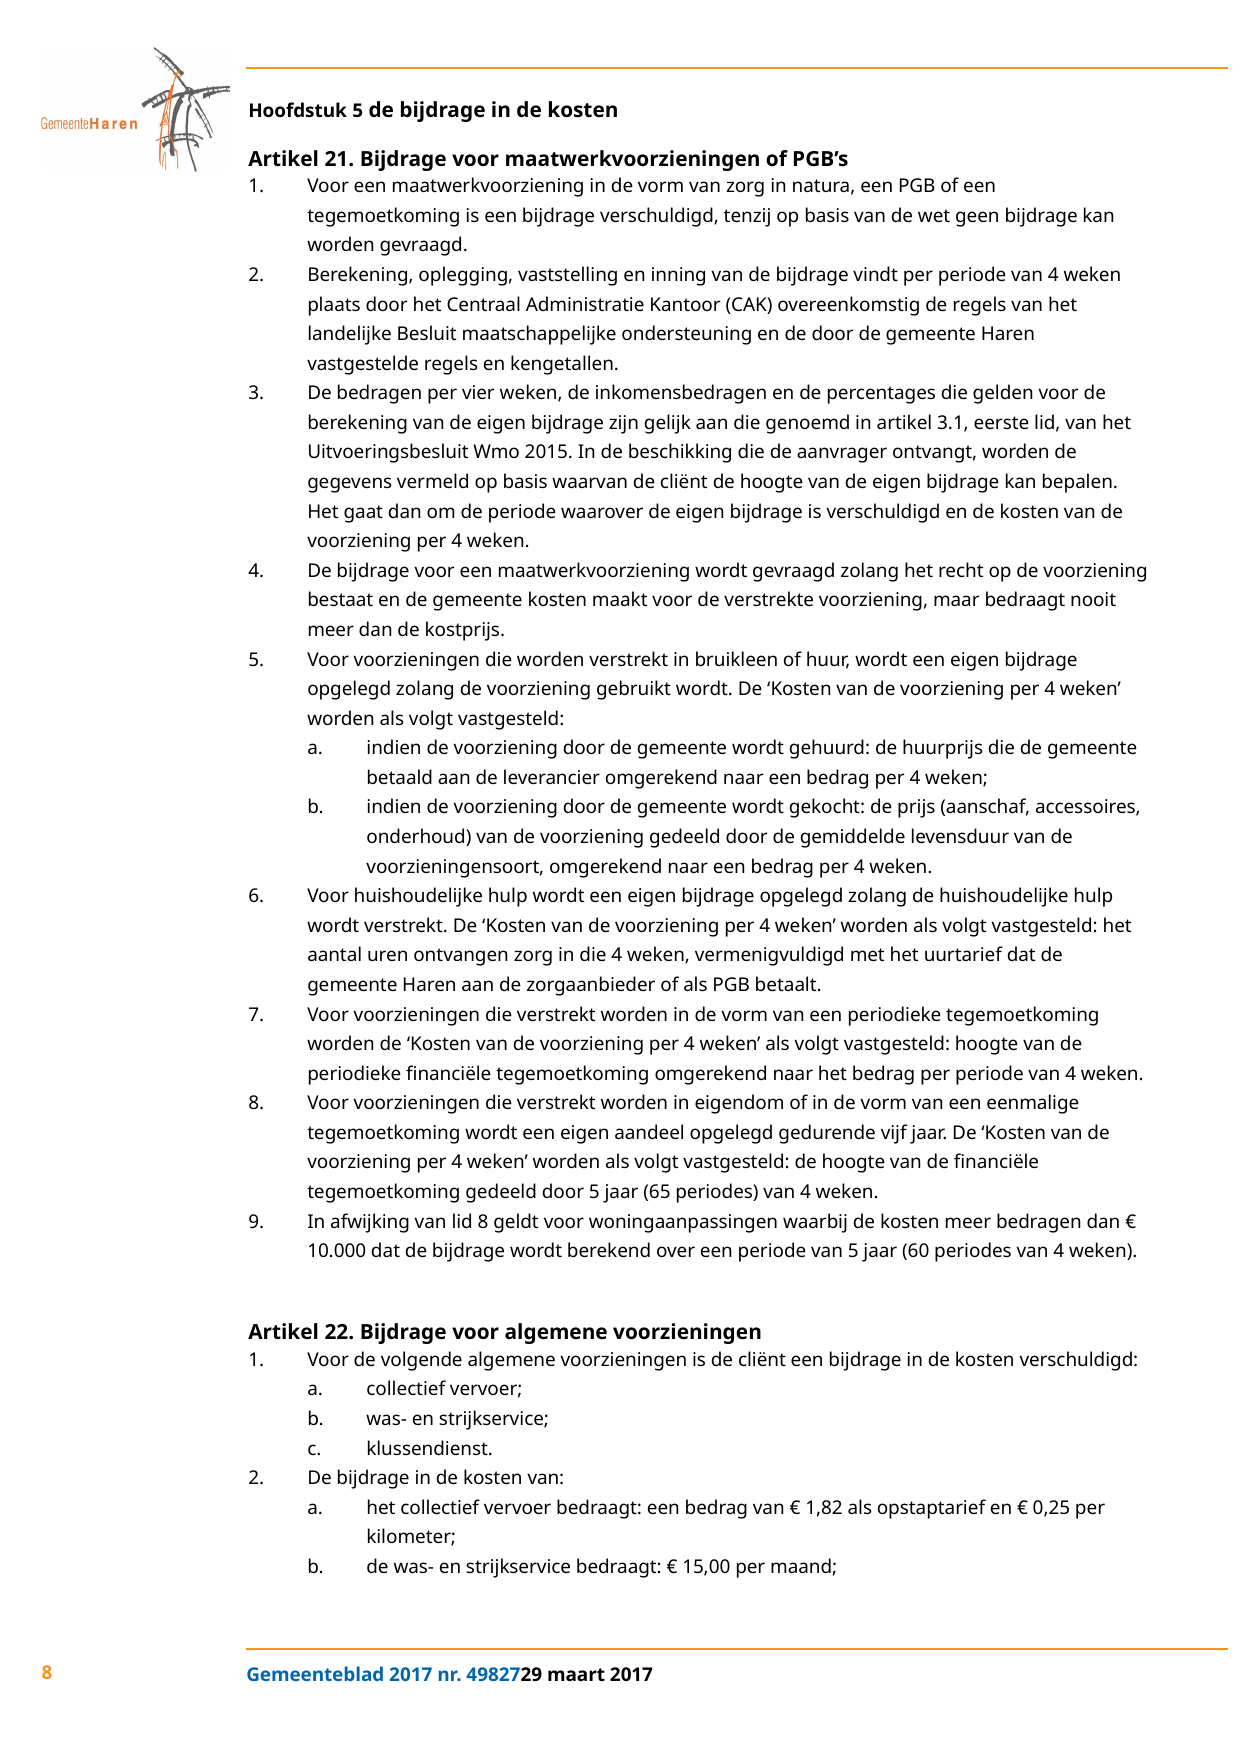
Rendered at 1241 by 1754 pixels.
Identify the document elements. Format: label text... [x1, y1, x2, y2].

text Artikel 22. Bijdrage voor algemene voorzieningen [248, 1317, 1152, 1346]
text Hoofdstuk 5 de bijdrage in de kosten [248, 95, 1152, 123]
list De bijdrage in de kosten van: [248, 1464, 1152, 1490]
list de was- en strijkservice bedraagt: € 15,00 per maand; [307, 1553, 1152, 1579]
list Voor huishoudelijke hulp wordt een eigen bijdrage opgelegd zolang de huishoudelijke hulp wordt verstrekt. De ‘Kosten van de voorziening per 4 weken’ worden als volgt vastgesteld: het aantal uren ontvangen zorg in die 4 weken, vermenigvuldigd met het uurtarief dat de gemeente Haren aan de zorgaanbieder of als PGB betaalt. [248, 882, 1152, 997]
picture [41, 47, 231, 172]
list indien de voorziening door de gemeente wordt gehuurd: de huurprijs die de gemeente betaald aan de leverancier omgerekend naar een bedrag per 4 weken; [307, 734, 1152, 790]
list De bijdrage voor een maatwerkvoorziening wordt gevraagd zolang het recht op de voorziening bestaat en de gemeente kosten maakt voor de verstrekte voorziening, maar bedraagt nooit meer dan de kostprijs. [248, 557, 1152, 642]
list Voor voorzieningen die verstrekt worden in eigendom of in de vorm van een eenmalige tegemoetkoming wordt een eigen aandeel opgelegd gedurende vijf jaar. De ‘Kosten van de voorziening per 4 weken’ worden als volgt vastgesteld: de hoogte van de financiële tegemoetkoming gedeeld door 5 jaar (65 periodes) van 4 weken. [248, 1089, 1152, 1204]
list Voor een maatwerkvoorziening in de vorm van zorg in natura, een PGB of een tegemoetkoming is een bijdrage verschuldigd, tenzij op basis van de wet geen bijdrage kan worden gevraagd. [248, 172, 1152, 257]
list In afwijking van lid 8 geldt voor woningaanpassingen waarbij de kosten meer bedragen dan € 10.000 dat de bijdrage wordt berekend over een periode van 5 jaar (60 periodes van 4 weken). [248, 1208, 1152, 1263]
text Artikel 21. Bijdrage voor maatwerkvoorzieningen of PGB’s [248, 144, 1152, 172]
list het collectief vervoer bedraagt: een bedrag van € 1,82 als opstaptarief en € 0,25 per kilometer; [307, 1494, 1152, 1549]
list Voor voorzieningen die verstrekt worden in de vorm van een periodieke tegemoetkoming worden de ‘Kosten van de voorziening per 4 weken’ als volgt vastgesteld: hoogte van de periodieke financiële tegemoetkoming omgerekend naar het bedrag per periode van 4 weken. [248, 1001, 1152, 1086]
list Berekening, oplegging, vaststelling en inning van de bijdrage vindt per periode van 4 weken plaats door het Centraal Administratie Kantoor (CAK) overeenkomstig de regels van het landelijke Besluit maatschappelijke ondersteuning en de door de gemeente Haren vastgestelde regels en kengetallen. [248, 261, 1152, 376]
list was- en strijkservice; [307, 1405, 1152, 1431]
list collectief vervoer; [307, 1376, 1152, 1401]
list indien de voorziening door de gemeente wordt gekocht: de prijs (aanschaf, accessoires, onderhoud) van de voorziening gedeeld door de gemiddelde levensduur van de voorzieningensoort, omgerekend naar een bedrag per 4 weken. [307, 794, 1152, 879]
list klussendienst. [307, 1435, 1152, 1460]
list Voor voorzieningen die worden verstrekt in bruikleen of huur, wordt een eigen bijdrage opgelegd zolang de voorziening gebruikt wordt. De ‘Kosten van de voorziening per 4 weken’ worden als volgt vastgesteld: [248, 646, 1152, 731]
list De bedragen per vier weken, de inkomensbedragen en de percentages die gelden voor de berekening van de eigen bijdrage zijn gelijk aan die genoemd in artikel 3.1, eerste lid, van het Uitvoeringsbesluit Wmo 2015. In de beschikking die de aanvrager ontvangt, worden de gegevens vermeld op basis waarvan de cliënt de hoogte van de eigen bijdrage kan bepalen. Het gaat dan om de periode waarover de eigen bijdrage is verschuldigd en de kosten van de voorziening per 4 weken. [248, 379, 1152, 553]
list Voor de volgende algemene voorzieningen is de cliënt een bijdrage in de kosten verschuldigd: [248, 1346, 1152, 1372]
